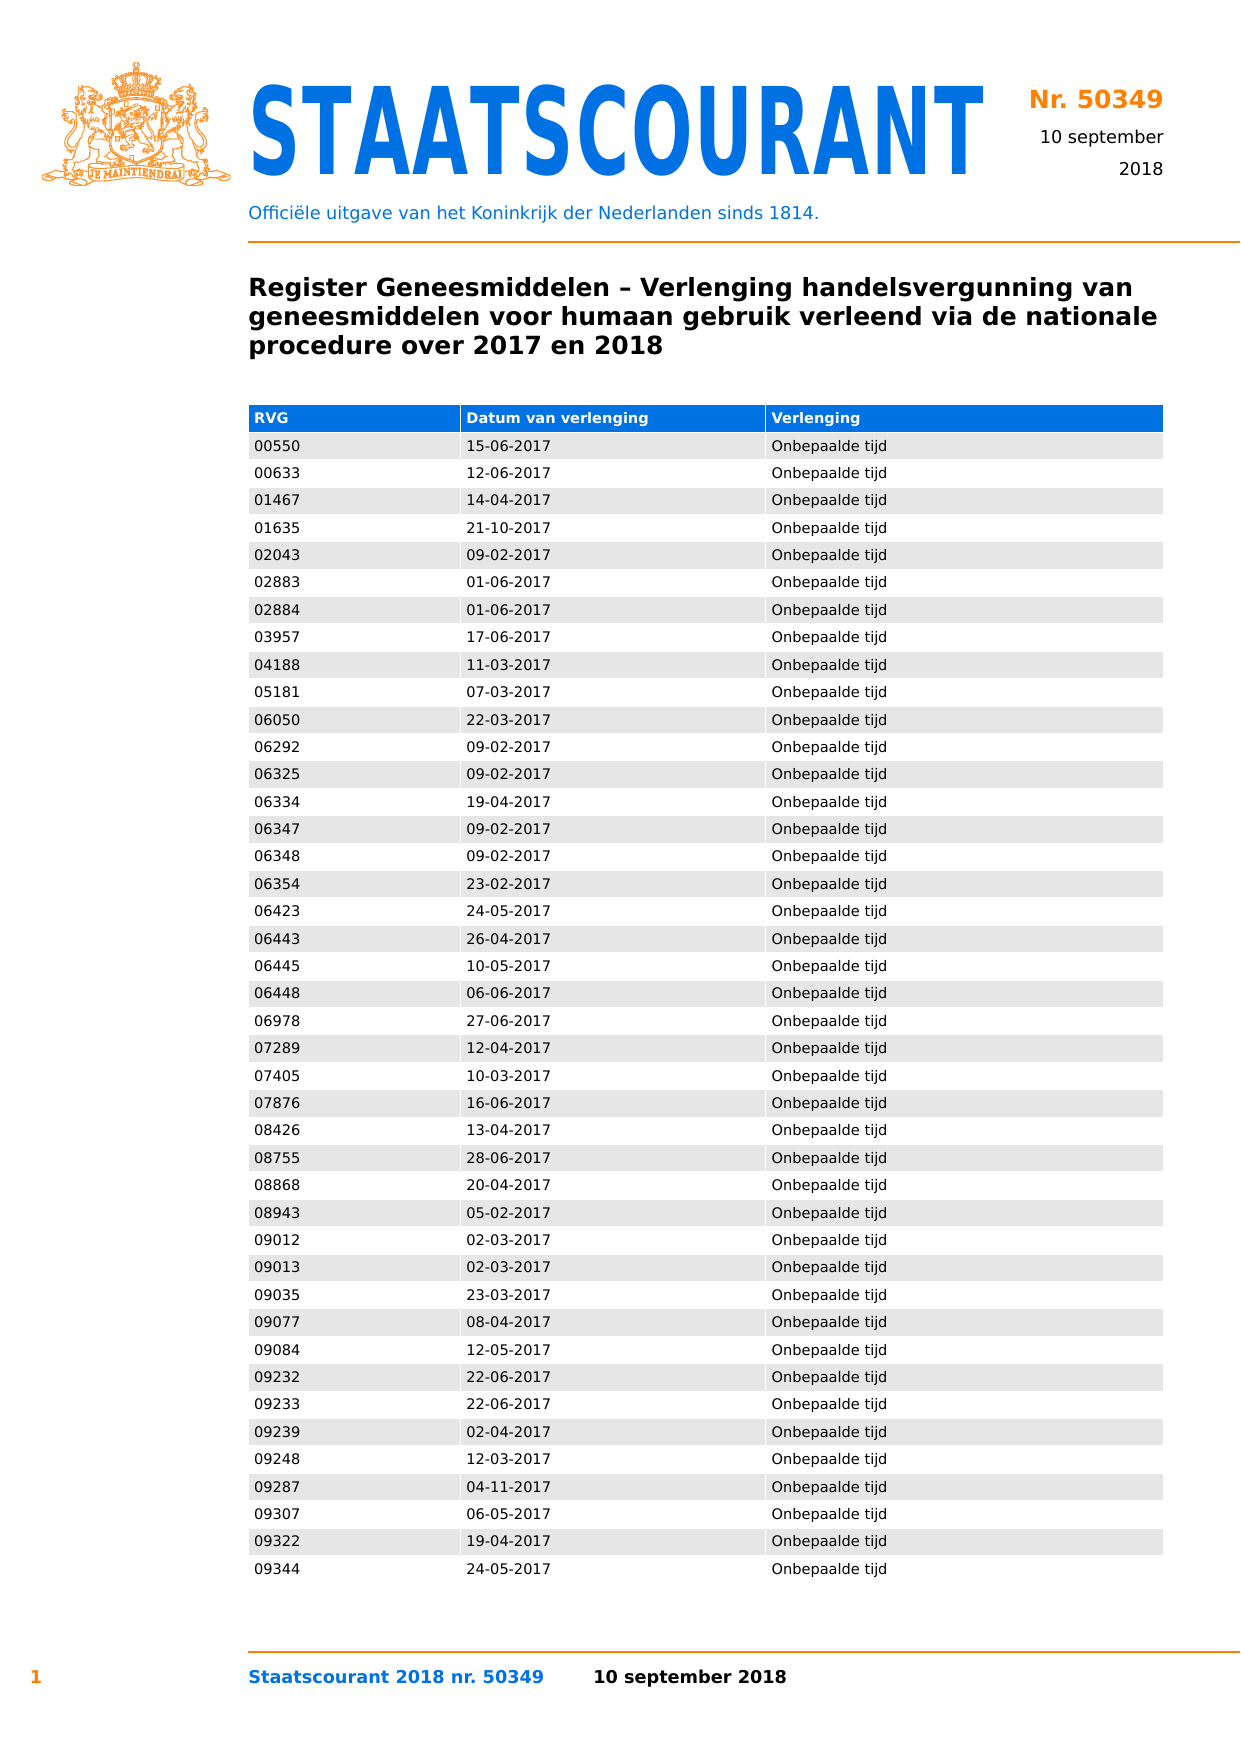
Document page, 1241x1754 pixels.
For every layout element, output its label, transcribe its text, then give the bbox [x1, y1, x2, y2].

table_cell 04-11-2017 [461, 1474, 765, 1500]
table_cell 00633 [249, 460, 460, 486]
table_cell 08755 [249, 1145, 460, 1171]
table_cell 22-06-2017 [461, 1392, 765, 1418]
table_cell 06348 [249, 844, 460, 870]
table_cell 06-06-2017 [461, 981, 765, 1007]
table_cell Onbepaalde tijd [766, 652, 1163, 678]
table_cell 12-03-2017 [461, 1446, 765, 1473]
table_cell Onbepaalde tijd [766, 761, 1163, 788]
table_cell Onbepaalde tijd [766, 1035, 1163, 1062]
table_cell 17-06-2017 [461, 625, 765, 651]
table_cell 09077 [249, 1309, 460, 1336]
table_cell Onbepaalde tijd [766, 488, 1163, 514]
table_cell Onbepaalde tijd [766, 1200, 1163, 1226]
table_cell 09012 [249, 1227, 460, 1253]
table_cell 14-04-2017 [461, 488, 765, 514]
table_cell 09084 [249, 1337, 460, 1363]
table_cell 09344 [249, 1556, 460, 1582]
table_cell 23-02-2017 [461, 871, 765, 897]
table_cell Onbepaalde tijd [766, 1090, 1163, 1117]
table_cell 09233 [249, 1392, 460, 1418]
table_cell 09-02-2017 [461, 761, 765, 788]
table_cell Onbepaalde tijd [766, 625, 1163, 651]
table_cell 04188 [249, 652, 460, 678]
table_cell Onbepaalde tijd [766, 542, 1163, 569]
table_cell 09-02-2017 [461, 542, 765, 569]
table_cell 22-03-2017 [461, 707, 765, 733]
table_cell 23-03-2017 [461, 1282, 765, 1308]
table_cell 06-05-2017 [461, 1501, 765, 1527]
table_cell 08943 [249, 1200, 460, 1226]
table_cell Onbepaalde tijd [766, 1118, 1163, 1144]
table_cell 09-02-2017 [461, 844, 765, 870]
table_cell Onbepaalde tijd [766, 1145, 1163, 1171]
table_cell 06978 [249, 1008, 460, 1034]
table_header Datum van verlenging [461, 405, 765, 432]
table_cell 02043 [249, 542, 460, 569]
table_cell 08-04-2017 [461, 1309, 765, 1336]
table_cell 01-06-2017 [461, 597, 765, 623]
table_cell Onbepaalde tijd [766, 707, 1163, 733]
picture [41, 62, 231, 186]
table_cell 13-04-2017 [461, 1118, 765, 1144]
table_cell Onbepaalde tijd [766, 1446, 1163, 1473]
table_cell 06423 [249, 899, 460, 925]
table_cell Onbepaalde tijd [766, 1227, 1163, 1253]
table_cell 12-04-2017 [461, 1035, 765, 1062]
table_cell 07-03-2017 [461, 679, 765, 706]
table_cell Onbepaalde tijd [766, 899, 1163, 925]
table_cell 22-06-2017 [461, 1364, 765, 1391]
table_header Verlenging [766, 405, 1163, 432]
table_cell Onbepaalde tijd [766, 1337, 1163, 1363]
table_cell 10-03-2017 [461, 1063, 765, 1089]
table_cell 21-10-2017 [461, 515, 765, 541]
table_header RVG [249, 405, 460, 432]
table_cell 06445 [249, 953, 460, 979]
table_cell Onbepaalde tijd [766, 1008, 1163, 1034]
table_cell Onbepaalde tijd [766, 1392, 1163, 1418]
table_cell 02-03-2017 [461, 1255, 765, 1281]
table_cell Onbepaalde tijd [766, 1501, 1163, 1527]
table_cell 09287 [249, 1474, 460, 1500]
table_cell Onbepaalde tijd [766, 953, 1163, 979]
table_cell 08868 [249, 1173, 460, 1199]
table_cell 06325 [249, 761, 460, 788]
table_cell 11-03-2017 [461, 652, 765, 678]
table_cell 2018 [998, 153, 1240, 203]
table_cell Officiële uitgave van het Koninkrijk der Nederlanden sinds 1814. [248, 203, 1240, 241]
table_cell 01-06-2017 [461, 570, 765, 596]
table_cell 19-04-2017 [461, 789, 765, 815]
table_cell 28-06-2017 [461, 1145, 765, 1171]
table_cell Onbepaalde tijd [766, 597, 1163, 623]
table_header Nr. 50349 [998, 62, 1240, 121]
table_cell 09248 [249, 1446, 460, 1473]
table_cell 12-05-2017 [461, 1337, 765, 1363]
table_cell 06347 [249, 816, 460, 843]
table_cell Onbepaalde tijd [766, 1255, 1163, 1281]
table_cell Onbepaalde tijd [766, 515, 1163, 541]
table_cell 02884 [249, 597, 460, 623]
table_cell 02-03-2017 [461, 1227, 765, 1253]
table_cell 05181 [249, 679, 460, 706]
table_cell 07405 [249, 1063, 460, 1089]
table_cell Onbepaalde tijd [766, 460, 1163, 486]
table_cell 02883 [249, 570, 460, 596]
table_cell 24-05-2017 [461, 899, 765, 925]
table_cell 16-06-2017 [461, 1090, 765, 1117]
table_cell Onbepaalde tijd [766, 734, 1163, 760]
table_cell Onbepaalde tijd [766, 981, 1163, 1007]
table_cell Onbepaalde tijd [766, 1474, 1163, 1500]
table_cell Onbepaalde tijd [766, 1063, 1163, 1089]
subtitle Register Geneesmiddelen – Verlenging handelsvergunning van geneesmiddelen voor humaan gebruik verleend via de nationale procedure over 2017 en 2018 [248, 273, 1163, 361]
table_cell Onbepaalde tijd [766, 871, 1163, 897]
table_cell Onbepaalde tijd [766, 1309, 1163, 1336]
table_cell 00550 [249, 433, 460, 459]
table_cell 06334 [249, 789, 460, 815]
table_cell 09232 [249, 1364, 460, 1391]
table_cell Onbepaalde tijd [766, 926, 1163, 952]
table_cell Onbepaalde tijd [766, 570, 1163, 596]
table_cell Onbepaalde tijd [766, 789, 1163, 815]
table_header [25, 62, 248, 241]
table_cell 09307 [249, 1501, 460, 1527]
table_cell 24-05-2017 [461, 1556, 765, 1582]
table_cell 06050 [249, 707, 460, 733]
table_cell Onbepaalde tijd [766, 679, 1163, 706]
table_cell 15-06-2017 [461, 433, 765, 459]
table_cell 06354 [249, 871, 460, 897]
table_cell Onbepaalde tijd [766, 1364, 1163, 1391]
table_cell 09239 [249, 1419, 460, 1445]
table_cell 19-04-2017 [461, 1529, 765, 1555]
table_cell 01467 [249, 488, 460, 514]
table_cell 07876 [249, 1090, 460, 1117]
table_cell 26-04-2017 [461, 926, 765, 952]
table_cell 06448 [249, 981, 460, 1007]
table_cell 27-06-2017 [461, 1008, 765, 1034]
table_cell Onbepaalde tijd [766, 816, 1163, 843]
table_cell 07289 [249, 1035, 460, 1062]
table_header STAATSCOURANT [248, 62, 998, 203]
table_cell 05-02-2017 [461, 1200, 765, 1226]
table_cell 02-04-2017 [461, 1419, 765, 1445]
table_cell 03957 [249, 625, 460, 651]
table_cell Onbepaalde tijd [766, 433, 1163, 459]
table_cell Onbepaalde tijd [766, 844, 1163, 870]
table_cell Onbepaalde tijd [766, 1282, 1163, 1308]
table_cell 20-04-2017 [461, 1173, 765, 1199]
table_cell 01635 [249, 515, 460, 541]
table_cell Onbepaalde tijd [766, 1419, 1163, 1445]
table_cell Onbepaalde tijd [766, 1529, 1163, 1555]
table_cell 10-05-2017 [461, 953, 765, 979]
table_cell 09322 [249, 1529, 460, 1555]
table_cell 12-06-2017 [461, 460, 765, 486]
table_cell Onbepaalde tijd [766, 1556, 1163, 1582]
table_cell 09-02-2017 [461, 816, 765, 843]
table_cell 08426 [249, 1118, 460, 1144]
table_cell 06443 [249, 926, 460, 952]
table_cell 09013 [249, 1255, 460, 1281]
table_cell Onbepaalde tijd [766, 1173, 1163, 1199]
table_cell 06292 [249, 734, 460, 760]
table_cell 09035 [249, 1282, 460, 1308]
table_cell 09-02-2017 [461, 734, 765, 760]
table_cell 10 september [998, 121, 1240, 153]
